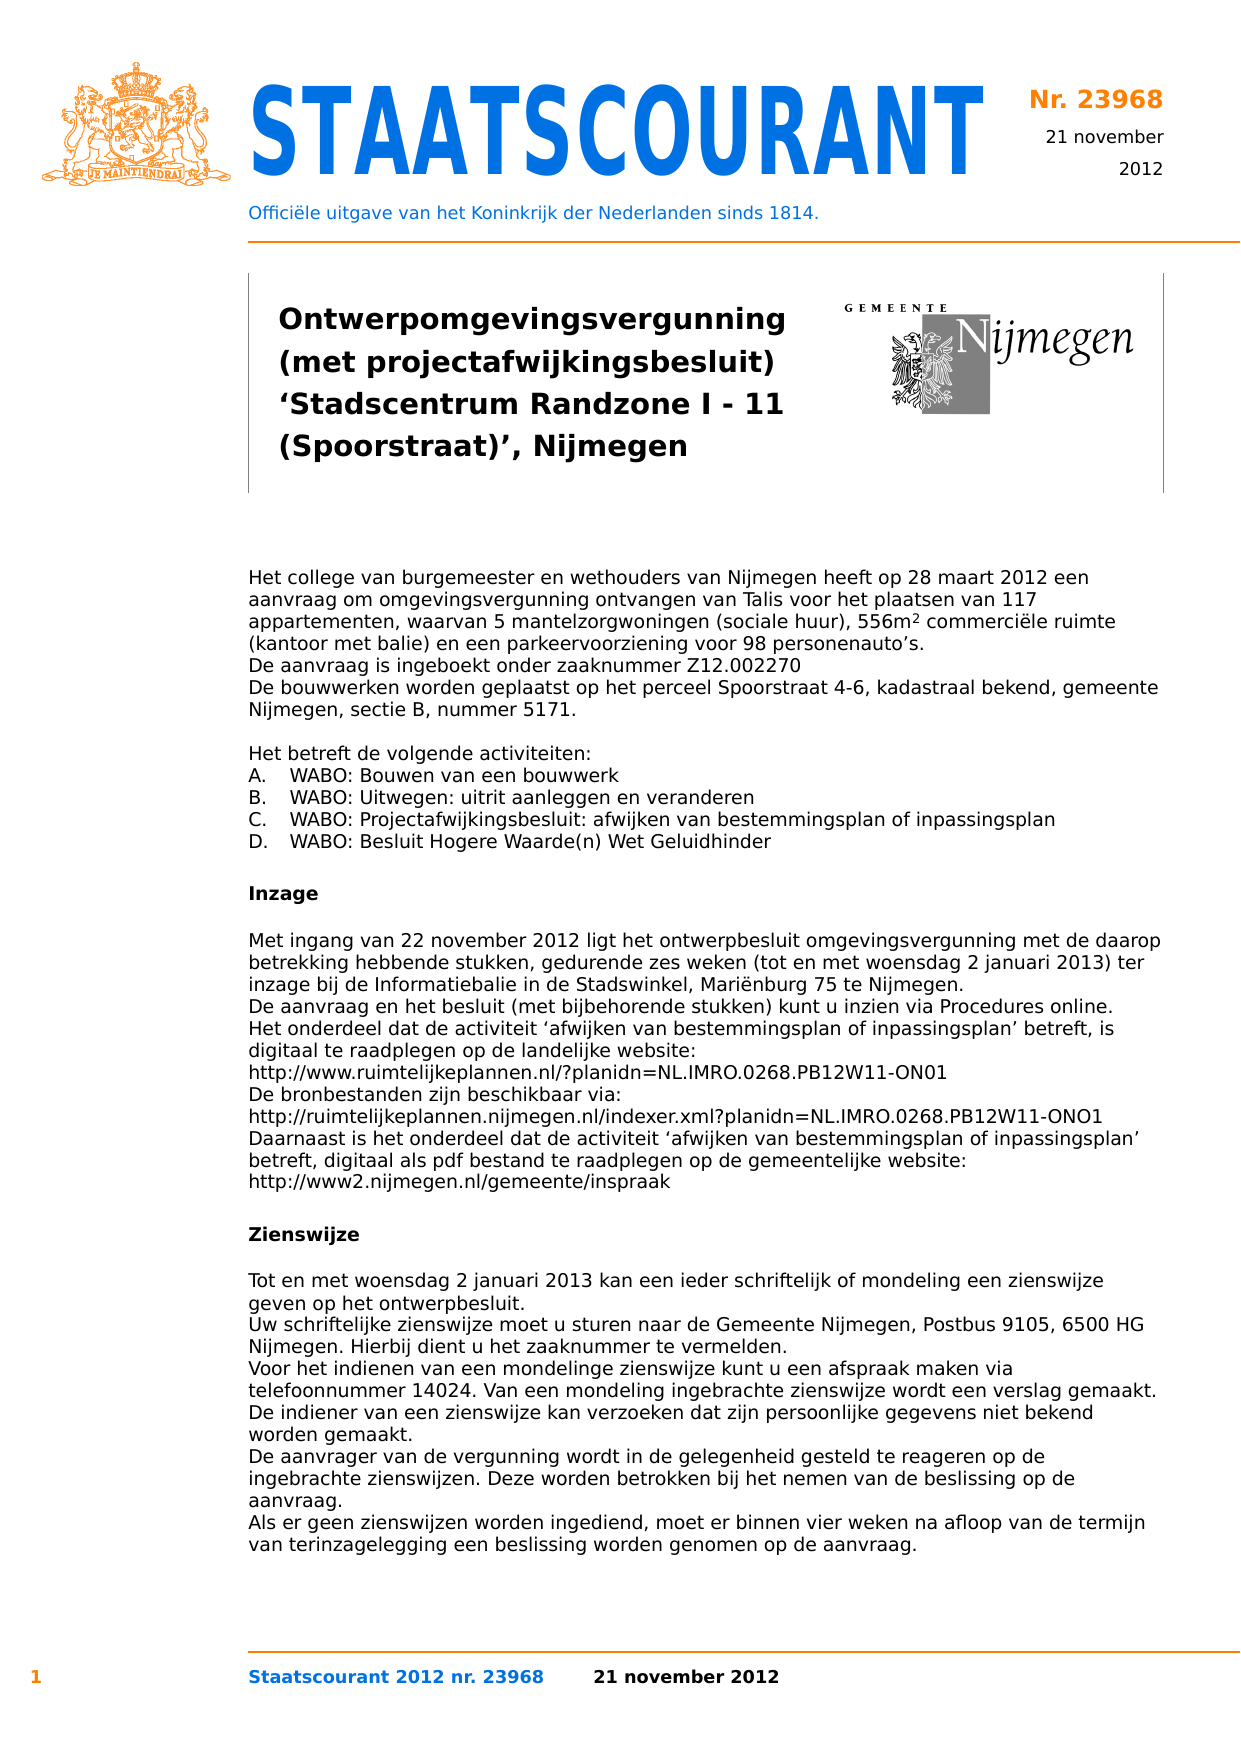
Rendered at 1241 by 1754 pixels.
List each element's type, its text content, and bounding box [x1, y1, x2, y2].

table_header Nr. 23968 [998, 62, 1240, 121]
picture [844, 302, 1134, 415]
text De bronbestanden zijn beschikbaar via: [248, 1083, 1163, 1106]
picture [41, 62, 231, 186]
text B. WABO: Uitwegen: uitrit aanleggen en veranderen [248, 787, 1163, 809]
text De aanvraag en het besluit (met bijbehorende stukken) kunt u inzien via Procedures online. [248, 996, 1163, 1018]
text D. WABO: Besluit Hogere Waarde(n) Wet Geluidhinder [248, 831, 1163, 853]
text http://www.ruimtelijkeplannen.nl/?planidn=NL.IMRO.0268.PB12W11-ON01 [248, 1062, 1163, 1083]
text http://ruimtelijkeplannen.nijmegen.nl/indexer.xml?planidn=NL.IMRO.0268.PB12W11-ONO1 [248, 1106, 1163, 1127]
text Daarnaast is het onderdeel dat de activiteit ‘afwijken van bestemmingsplan of inpassingsplan’ betreft, digitaal als pdf bestand te raadplegen op de gemeentelijke website: http://www2.nijmegen.nl/gemeente/inspraak [248, 1127, 1163, 1193]
text A. WABO: Bouwen van een bouwwerk [248, 765, 1163, 787]
text Het college van burgemeester en wethouders van Nijmegen heeft op 28 maart 2012 een aanvraag om omgevingsvergunning ontvangen van Talis voor het plaatsen van 117 appartementen, waarvan 5 mantelzorgwoningen (sociale huur), 556m2 commerciële ruimte (kantoor met balie) en een parkeervoorziening voor 98 personenauto’s. [248, 567, 1163, 655]
text Het betreft de volgende activiteiten: [248, 743, 1163, 765]
subtitle Inzage [248, 883, 1163, 905]
text De aanvrager van de vergunning wordt in de gelegenheid gesteld te reageren op de ingebrachte zienswijzen. Deze worden betrokken bij het nemen van de beslissing op de aanvraag. [248, 1446, 1163, 1512]
table_cell 2012 [998, 153, 1240, 203]
text Met ingang van 22 november 2012 ligt het ontwerpbesluit omgevingsvergunning met de daarop betrekking hebbende stukken, gedurende zes weken (tot en met woensdag 2 januari 2013) ter inzage bij de Informatiebalie in de Stadswinkel, Mariënburg 75 te Nijmegen. [248, 930, 1163, 996]
text Voor het indienen van een mondelinge zienswijze kunt u een afspraak maken via telefoonnummer 14024. Van een mondeling ingebrachte zienswijze wordt een verslag gemaakt. [248, 1358, 1163, 1402]
text De indiener van een zienswijze kan verzoeken dat zijn persoonlijke gegevens niet bekend worden gemaakt. [248, 1402, 1163, 1446]
table_header STAATSCOURANT [248, 62, 998, 203]
text Het onderdeel dat de activiteit ‘afwijken van bestemmingsplan of inpassingsplan’ betreft, is digitaal te raadplegen op de landelijke website: [248, 1018, 1163, 1062]
text Als er geen zienswijzen worden ingediend, moet er binnen vier weken na afloop van de termijn van terinzagelegging een beslissing worden genomen op de aanvraag. [248, 1512, 1163, 1556]
table_cell Officiële uitgave van het Koninkrijk der Nederlanden sinds 1814. [248, 203, 1240, 241]
text De bouwwerken worden geplaatst op het perceel Spoorstraat 4-6, kadastraal bekend, gemeente Nijmegen, sectie B, nummer 5171. [248, 677, 1163, 721]
table_cell 21 november [998, 121, 1240, 153]
text C. WABO: Projectafwijkingsbesluit: afwijken van bestemmingsplan of inpassingsplan [248, 809, 1163, 831]
table_header [25, 62, 248, 241]
subtitle Ontwerpomgevingsvergunning (met projectafwijkingsbesluit) ‘Stadscentrum Randzone I - 11 (Spoorstraat)’, Nijmegen [249, 273, 1163, 493]
text Uw schriftelijke zienswijze moet u sturen naar de Gemeente Nijmegen, Postbus 9105, 6500 HG Nijmegen. Hierbij dient u het zaaknummer te vermelden. [248, 1314, 1163, 1358]
text Tot en met woensdag 2 januari 2013 kan een ieder schriftelijk of mondeling een zienswijze geven op het ontwerpbesluit. [248, 1270, 1163, 1314]
subtitle Zienswijze [248, 1223, 1163, 1245]
text De aanvraag is ingeboekt onder zaaknummer Z12.002270 [248, 655, 1163, 677]
